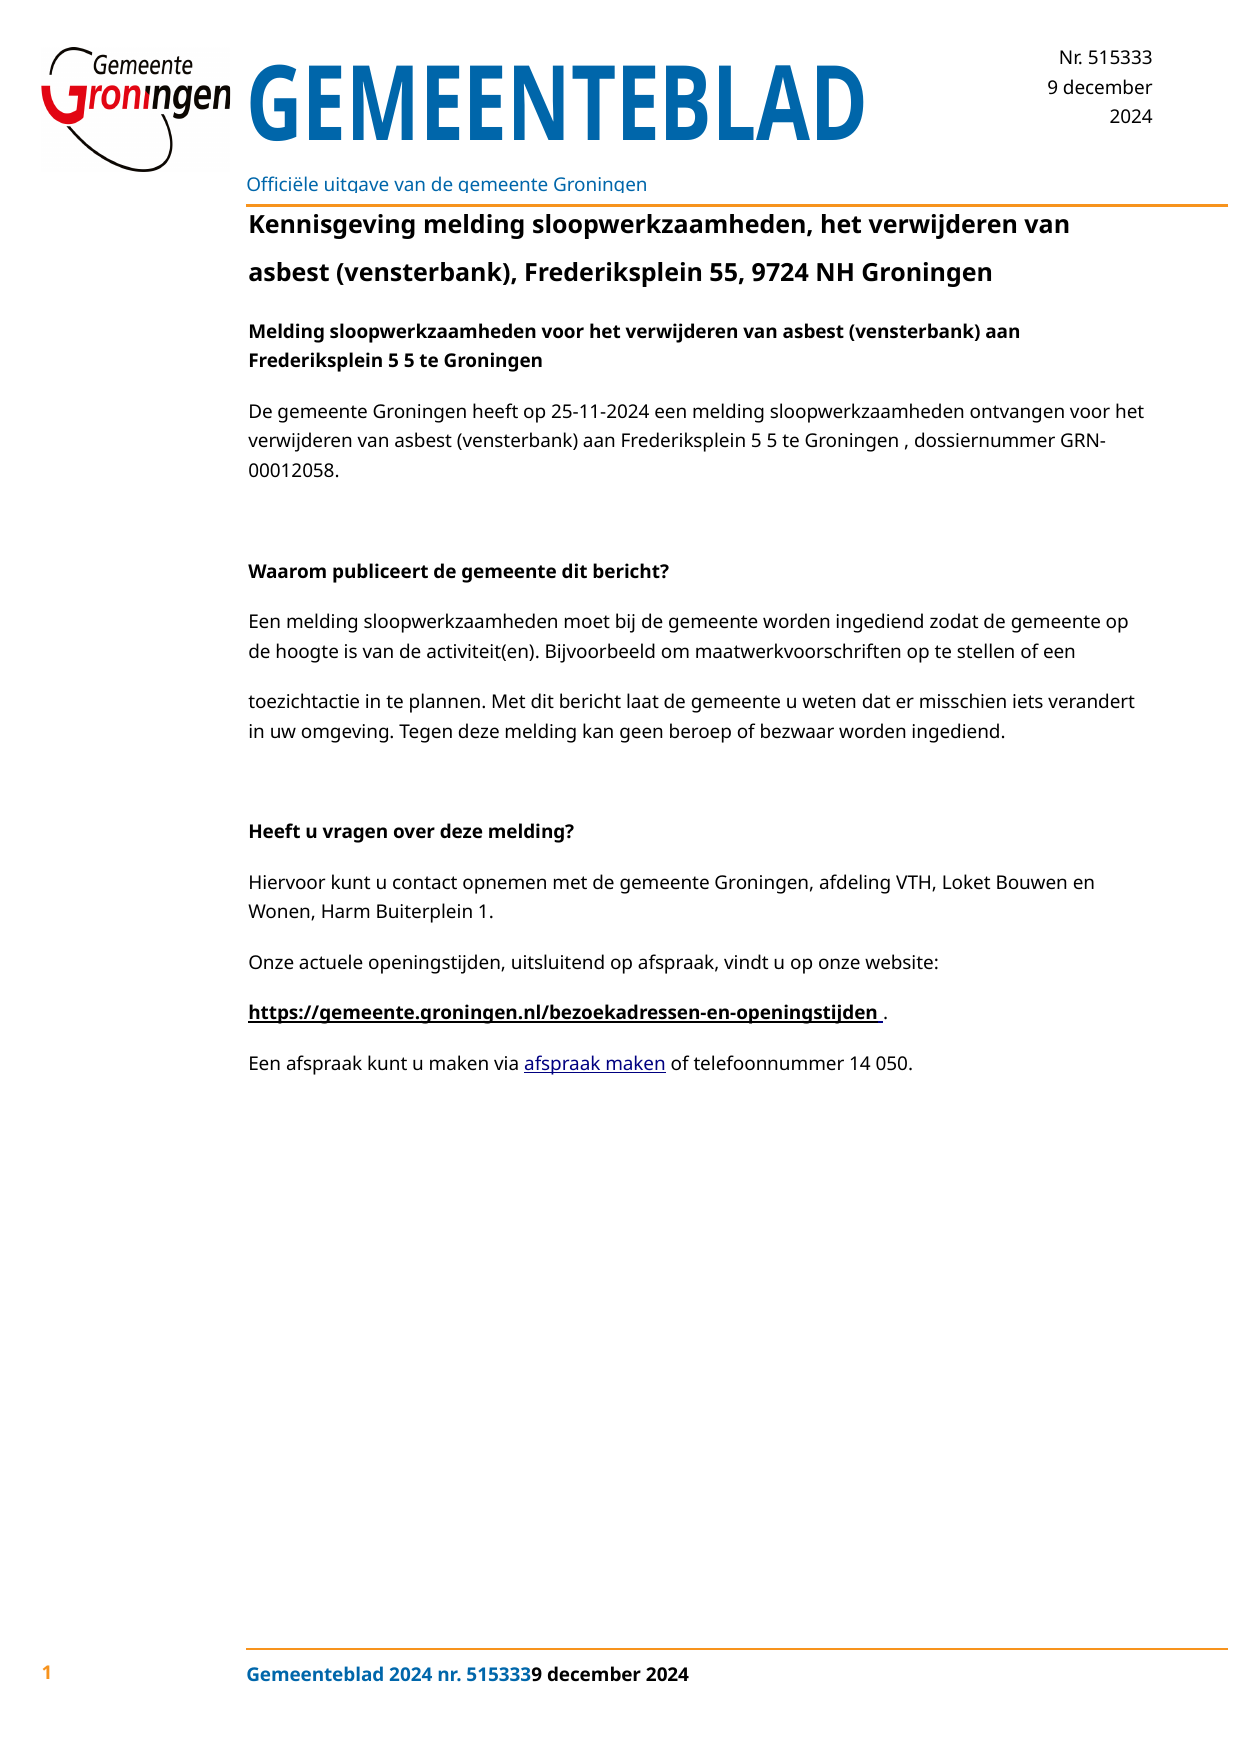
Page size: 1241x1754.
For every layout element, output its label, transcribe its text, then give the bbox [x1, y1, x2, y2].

text Hiervoor kunt u contact opnemen met de gemeente Groningen, afdeling VTH, Loket Bouwen en Wonen, Harm Buiterplein 1. [248, 869, 1152, 924]
text Melding sloopwerkzaamheden voor het verwijderen van asbest (vensterbank) aan Frederiksplein 5 5 te Groningen [248, 318, 1152, 373]
text Kennisgeving melding sloopwerkzaamheden, het verwijderen van asbest (vensterbank), Frederiksplein 55, 9724 NH Groningen [248, 207, 1152, 288]
text Een melding sloopwerkzaamheden moet bij de gemeente worden ingediend zodat de gemeente op de hoogte is van de activiteit(en). Bijvoorbeeld om maatwerkvoorschriften op te stellen of een [248, 608, 1152, 664]
text toezichtactie in te plannen. Met dit bericht laat de gemeente u weten dat er misschien iets verandert in uw omgeving. Tegen deze melding kan geen beroep of bezwaar worden ingediend. [248, 688, 1152, 744]
text Een afspraak kunt u maken via afspraak maken of telefoonnummer 14 050. [248, 1050, 1152, 1076]
picture [41, 47, 231, 172]
text https://gemeente.groningen.nl/bezoekadressen-en-openingstijden . [248, 999, 1152, 1025]
text De gemeente Groningen heeft op 25-11-2024 een melding sloopwerkzaamheden ontvangen voor het verwijderen van asbest (vensterbank) aan Frederiksplein 5 5 te Groningen , dossiernummer GRN-00012058. [248, 398, 1152, 483]
text Waarom publiceert de gemeente dit bericht? [248, 558, 1152, 584]
text Onze actuele openingstijden, uitsluitend op afspraak, vindt u op onze website: [248, 949, 1152, 975]
text Heeft u vragen over deze melding? [248, 819, 1152, 844]
